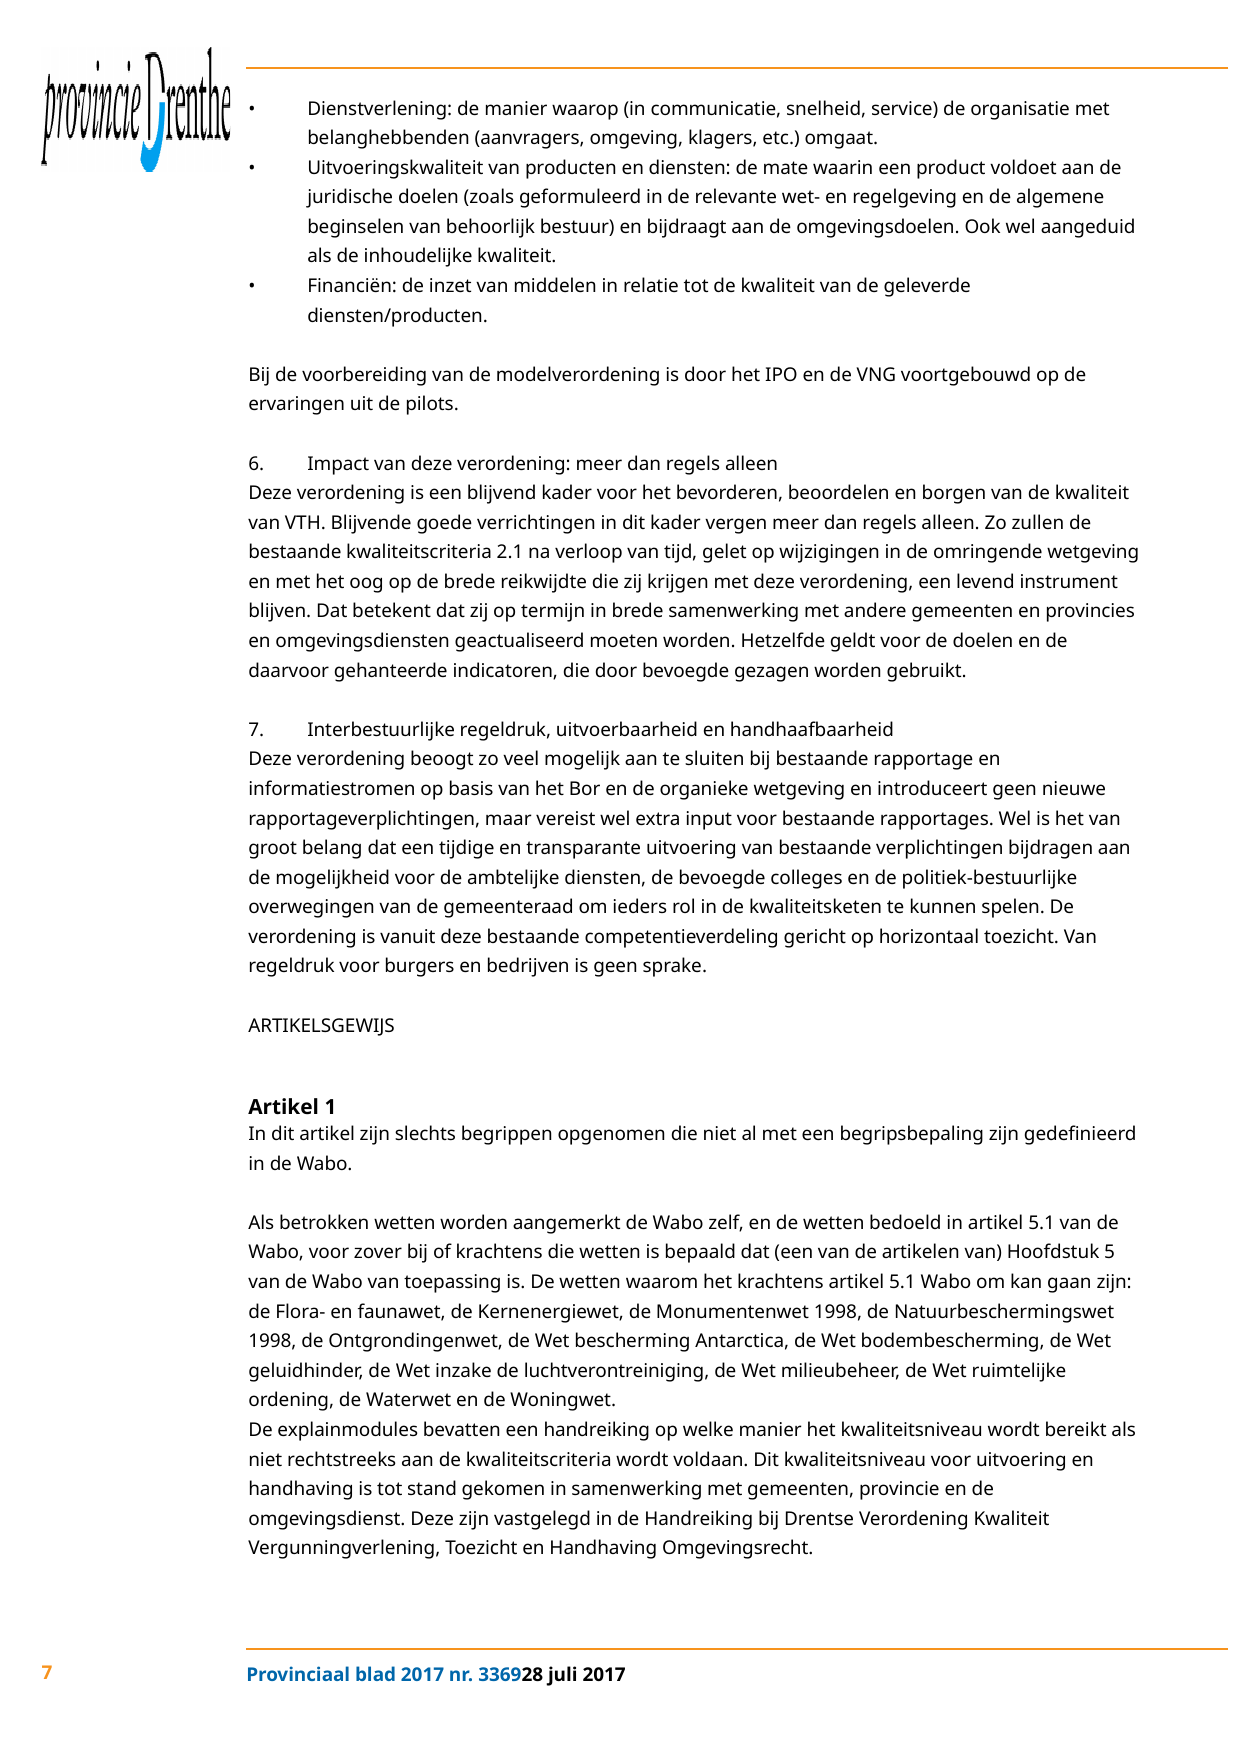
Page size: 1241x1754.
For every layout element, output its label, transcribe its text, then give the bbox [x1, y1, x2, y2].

text Als betrokken wetten worden aangemerkt de Wabo zelf, en de wetten bedoeld in artikel 5.1 van de Wabo, voor zover bij of krachtens die wetten is bepaald dat (een van de artikelen van) Hoofdstuk 5 van de Wabo van toepassing is. De wetten waarom het krachtens artikel 5.1 Wabo om kan gaan zijn: de Flora- en faunawet, de Kernenergiewet, de Monumentenwet 1998, de Natuurbeschermingswet 1998, de Ontgrondingenwet, de Wet bescherming Antarctica, de Wet bodembescherming, de Wet geluidhinder, de Wet inzake de luchtverontreiniging, de Wet milieubeheer, de Wet ruimtelijke ordening, de Waterwet en de Woningwet. [248, 1209, 1152, 1412]
text Deze verordening is een blijvend kader voor het bevorderen, beoordelen en borgen van de kwaliteit van VTH. Blijvende goede verrichtingen in dit kader vergen meer dan regels alleen. Zo zullen de bestaande kwaliteitscriteria 2.1 na verloop van tijd, gelet op wijzigingen in de omringende wetgeving en met het oog op de brede reikwijdte die zij krijgen met deze verordening, een levend instrument blijven. Dat betekent dat zij op termijn in brede samenwerking met andere gemeenten en provincies en omgevingsdiensten geactualiseerd moeten worden. Hetzelfde geldt voor de doelen en de daarvoor gehanteerde indicatoren, die door bevoegde gezagen worden gebruikt. [248, 479, 1152, 683]
picture [41, 47, 231, 172]
text ARTIKELSGEWIJS [248, 1012, 1152, 1038]
text Deze verordening beoogt zo veel mogelijk aan te sluiten bij bestaande rapportage en informatiestromen op basis van het Bor en de organieke wetgeving en introduceert geen nieuwe rapportageverplichtingen, maar vereist wel extra input voor bestaande rapportages. Wel is het van groot belang dat een tijdige en transparante uitvoering van bestaande verplichtingen bijdragen aan de mogelijkheid voor de ambtelijke diensten, de bevoegde colleges en de politiek-bestuurlijke overwegingen van de gemeenteraad om ieders rol in de kwaliteitsketen te kunnen spelen. De verordening is vanuit deze bestaande competentieverdeling gericht op horizontaal toezicht. Van regeldruk voor burgers en bedrijven is geen sprake. [248, 746, 1152, 978]
list Interbestuurlijke regeldruk, uitvoerbaarheid en handhaafbaarheid [248, 716, 1152, 742]
list Uitvoeringskwaliteit van producten en diensten: de mate waarin een product voldoet aan de juridische doelen (zoals geformuleerd in de relevante wet- en regelgeving en de algemene beginselen van behoorlijk bestuur) en bijdraagt aan de omgevingsdoelen. Ook wel aangeduid als de inhoudelijke kwaliteit. [248, 154, 1152, 268]
text De explainmodules bevatten een handreiking op welke manier het kwaliteitsniveau wordt bereikt als niet rechtstreeks aan de kwaliteitscriteria wordt voldaan. Dit kwaliteitsniveau voor uitvoering en handhaving is tot stand gekomen in samenwerking met gemeenten, provincie en de omgevingsdienst. Deze zijn vastgelegd in de Handreiking bij Drentse Verordening Kwaliteit Vergunningverlening, Toezicht en Handhaving Omgevingsrecht. [248, 1416, 1152, 1560]
text Bij de voorbereiding van de modelverordening is door het IPO en de VNG voortgebouwd op de ervaringen uit de pilots. [248, 361, 1152, 416]
list Financiën: de inzet van middelen in relatie tot de kwaliteit van de geleverde diensten/producten. [248, 272, 1152, 328]
list Impact van deze verordening: meer dan regels alleen [248, 450, 1152, 476]
list Dienstverlening: de manier waarop (in communicatie, snelheid, service) de organisatie met belanghebbenden (aanvragers, omgeving, klagers, etc.) omgaat. [248, 95, 1152, 150]
text In dit artikel zijn slechts begrippen opgenomen die niet al met een begripsbepaling zijn gedefinieerd in de Wabo. [248, 1120, 1152, 1176]
text Artikel 1 [248, 1092, 1152, 1120]
